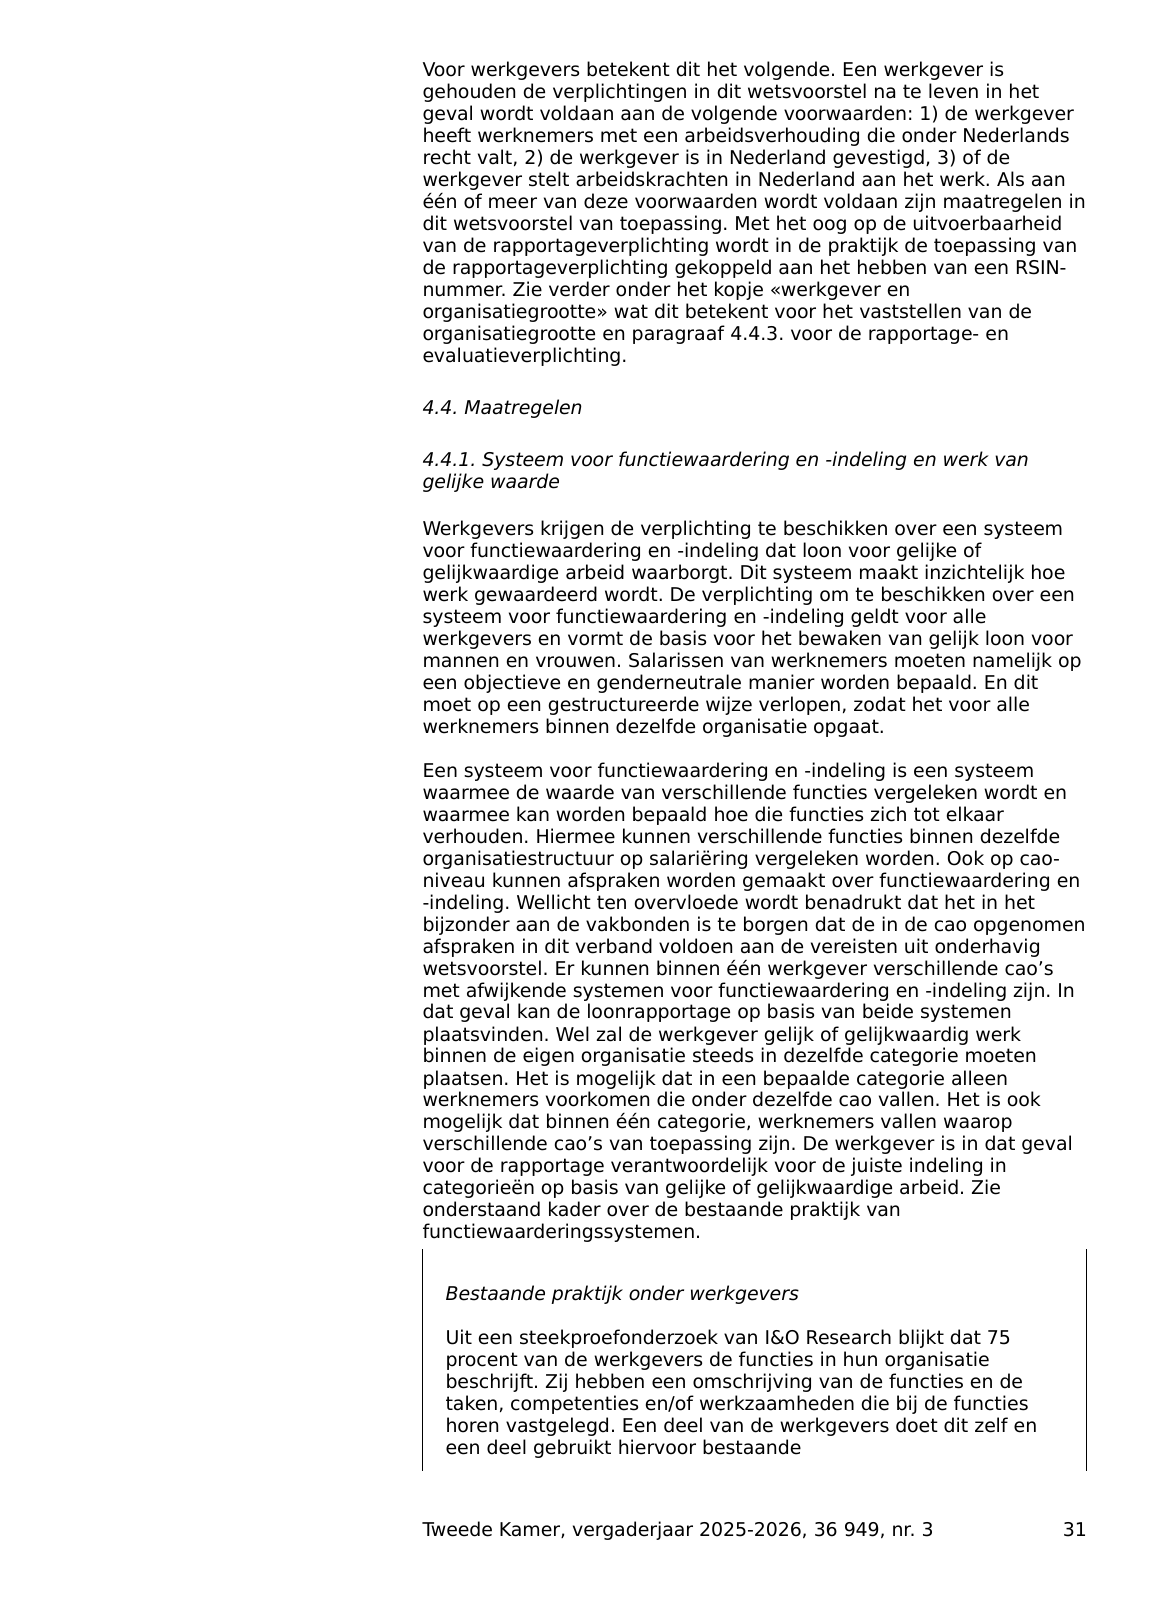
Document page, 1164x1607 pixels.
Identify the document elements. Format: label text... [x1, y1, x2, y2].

text Werkgevers krijgen de verplichting te beschikken over een systeem voor functiewaardering en -indeling dat loon voor gelijke of gelijkwaardige arbeid waarborgt. Dit systeem maakt inzichtelijk hoe werk gewaardeerd wordt. De verplichting om te beschikken over een systeem voor functiewaardering en -indeling geldt voor alle werkgevers en vormt de basis voor het bewaken van gelijk loon voor mannen en vrouwen. Salarissen van werknemers moeten namelijk op een objectieve en genderneutrale manier worden bepaald. En dit moet op een gestructureerde wijze verlopen, zodat het voor alle werknemers binnen dezelfde organisatie opgaat. [422, 518, 1087, 737]
text Voor werkgevers betekent dit het volgende. Een werkgever is gehouden de verplichtingen in dit wetsvoorstel na te leven in het geval wordt voldaan aan de volgende voorwaarden: 1) de werkgever heeft werknemers met een arbeidsverhouding die onder Nederlands recht valt, 2) de werkgever is in Nederland gevestigd, 3) of de werkgever stelt arbeidskrachten in Nederland aan het werk. Als aan één of meer van deze voorwaarden wordt voldaan zijn maatregelen in dit wetsvoorstel van toepassing. Met het oog op de uitvoerbaarheid van de rapportageverplichting wordt in de praktijk de toepassing van de rapportageverplichting gekoppeld aan het hebben van een RSIN-nummer. Zie verder onder het kopje «werkgever en organisatiegrootte» wat dit betekent voor het vaststellen van de organisatiegrootte en paragraaf 4.4.3. voor de rapportage- en evaluatieverplichting. [422, 59, 1087, 367]
text Een systeem voor functiewaardering en -indeling is een systeem waarmee de waarde van verschillende functies vergeleken wordt en waarmee kan worden bepaald hoe die functies zich tot elkaar verhouden. Hiermee kunnen verschillende functies binnen dezelfde organisatiestructuur op salariëring vergeleken worden. Ook op cao-niveau kunnen afspraken worden gemaakt over functiewaardering en -indeling. Wellicht ten overvloede wordt benadrukt dat het in het bijzonder aan de vakbonden is te borgen dat de in de cao opgenomen afspraken in dit verband voldoen aan de vereisten uit onderhavig wetsvoorstel. Er kunnen binnen één werkgever verschillende cao’s met afwijkende systemen voor functiewaardering en -indeling zijn. In dat geval kan de loonrapportage op basis van beide systemen plaatsvinden. Wel zal de werkgever gelijk of gelijkwaardig werk binnen de eigen organisatie steeds in dezelfde categorie moeten plaatsen. Het is mogelijk dat in een bepaalde categorie alleen werknemers voorkomen die onder dezelfde cao vallen. Het is ook mogelijk dat binnen één categorie, werknemers vallen waarop verschillende cao’s van toepassing zijn. De werkgever is in dat geval voor de rapportage verantwoordelijk voor de juiste indeling in categorieën op basis van gelijke of gelijkwaardige arbeid. Zie onderstaand kader over de bestaande praktijk van functiewaarderingssystemen. [422, 760, 1087, 1243]
table_header Bestaande praktijk onder werkgevers Uit een steekproefonderzoek van I&O Research blijkt dat 75 procent van de werkgevers de functies in hun organisatie beschrijft. Zij hebben een omschrijving van de functies en de taken, competenties en/of werkzaamheden die bij de functies horen vastgelegd. Een deel van de werkgevers doet dit zelf en een deel gebruikt hiervoor bestaande [423, 1249, 1086, 1471]
subtitle 4.4. Maatregelen [422, 397, 1087, 419]
subtitle 4.4.1. Systeem voor functiewaardering en -indeling en werk van gelijke waarde [422, 449, 1087, 493]
